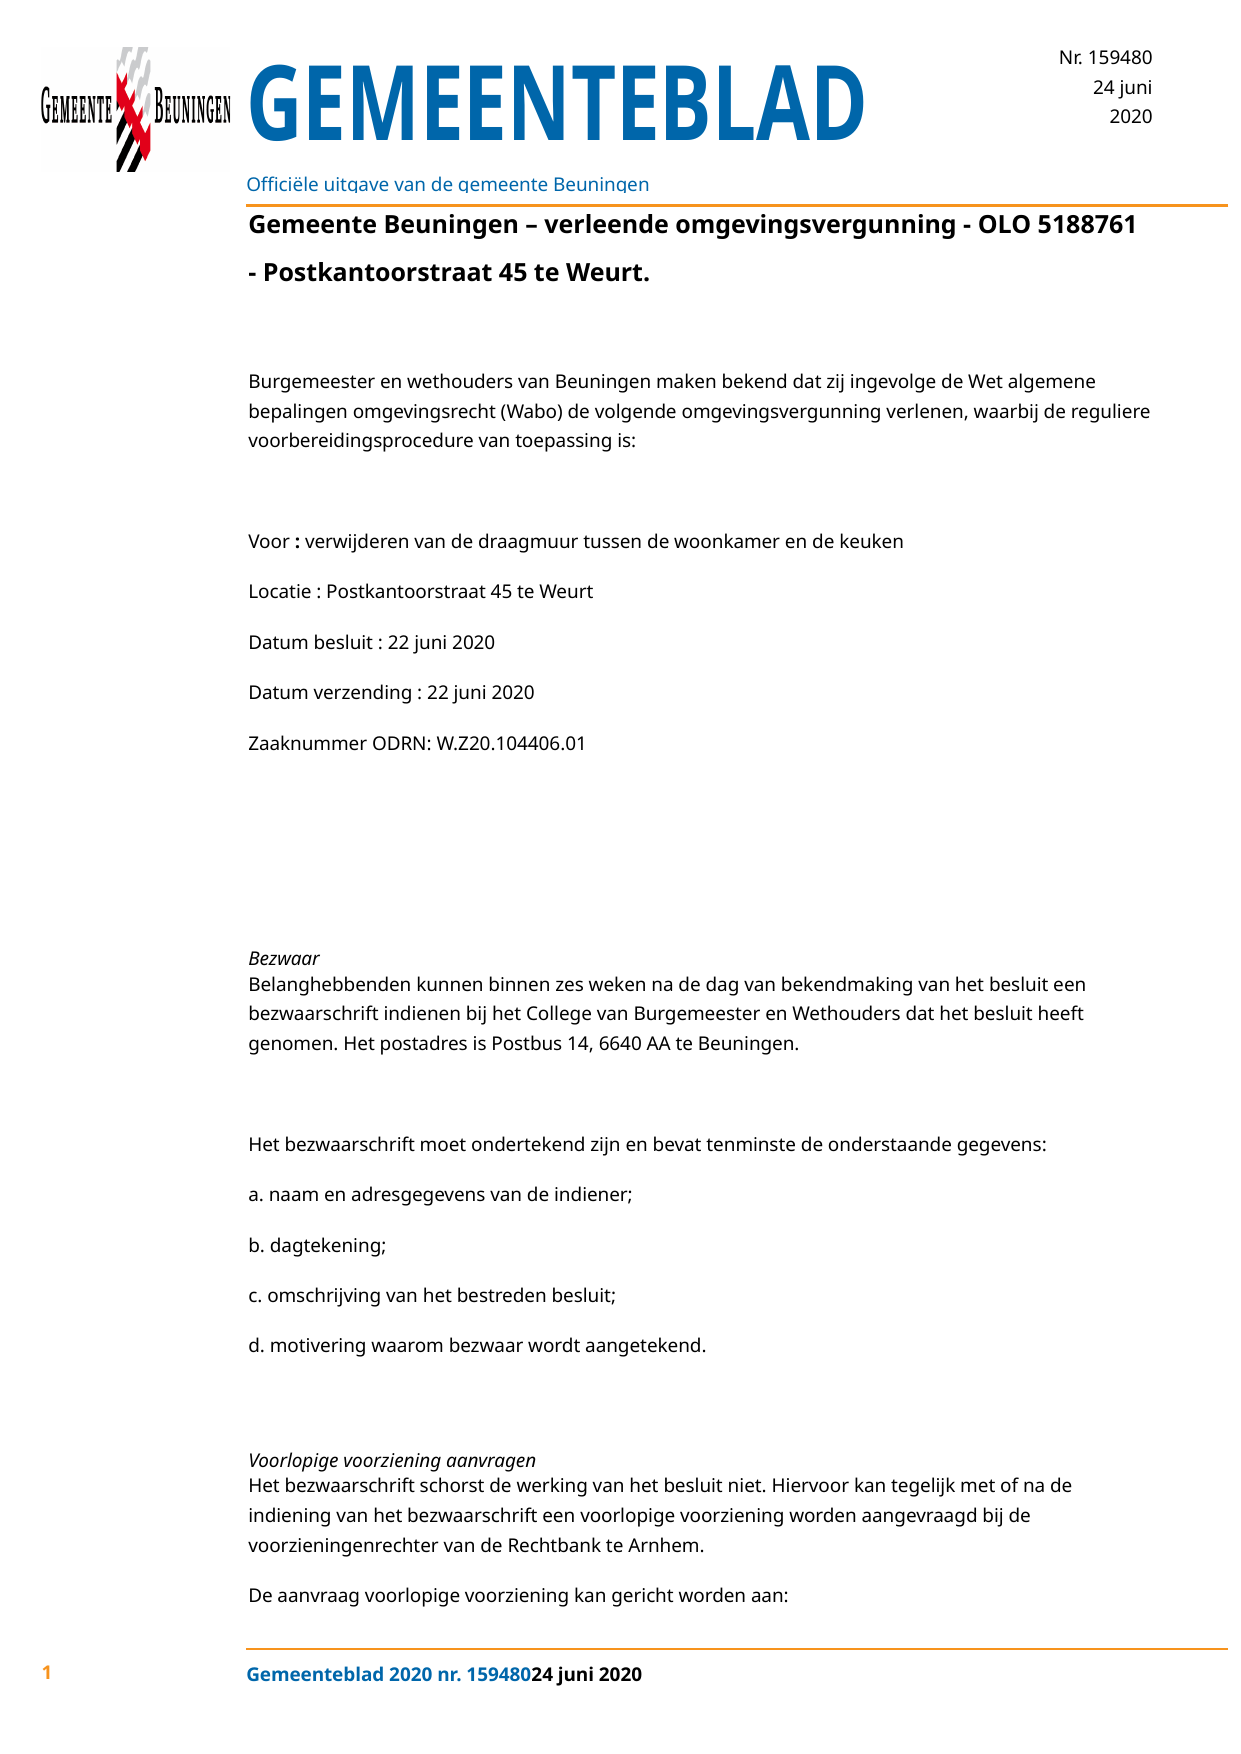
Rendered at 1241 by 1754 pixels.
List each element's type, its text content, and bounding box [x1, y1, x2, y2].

text Zaaknummer ODRN: W.Z20.104406.01 [248, 730, 1152, 756]
text Datum besluit : 22 juni 2020 [248, 629, 1152, 655]
text Het bezwaarschrift moet ondertekend zijn en bevat tenminste de onderstaande gegevens: [248, 1131, 1152, 1157]
text a. naam en adresgegevens van de indiener; [248, 1181, 1152, 1207]
text Burgemeester en wethouders van Beuningen maken bekend dat zij ingevolge de Wet algemene bepalingen omgevingsrecht (Wabo) de volgende omgevingsvergunning verlenen, waarbij de reguliere voorbereidingsprocedure van toepassing is: [248, 368, 1152, 453]
text Voorlopige voorziening aanvragen [248, 1447, 1152, 1473]
text Datum verzending : 22 juni 2020 [248, 679, 1152, 705]
text Gemeente Beuningen – verleende omgevingsvergunning - OLO 5188761 - Postkantoorstraat 45 te Weurt. [248, 207, 1152, 288]
text d. motivering waarom bezwaar wordt aangetekend. [248, 1333, 1152, 1358]
text Voor : verwijderen van de draagmuur tussen de woonkamer en de keuken [248, 528, 1152, 554]
text b. dagtekening; [248, 1232, 1152, 1257]
text Belanghebbenden kunnen binnen zes weken na de dag van bekendmaking van het besluit een bezwaarschrift indienen bij het College van Burgemeester en Wethouders dat het besluit heeft genomen. Het postadres is Postbus 14, 6640 AA te Beuningen. [248, 971, 1152, 1056]
text De aanvraag voorlopige voorziening kan gericht worden aan: [248, 1582, 1152, 1608]
text Het bezwaarschrift schorst de werking van het besluit niet. Hiervoor kan tegelijk met of na de indiening van het bezwaarschrift een voorlopige voorziening worden aangevraagd bij de voorzieningenrechter van de Rechtbank te Arnhem. [248, 1473, 1152, 1558]
picture [41, 47, 231, 172]
text Locatie : Postkantoorstraat 45 te Weurt [248, 579, 1152, 604]
text c. omschrijving van het bestreden besluit; [248, 1282, 1152, 1308]
text Bezwaar [248, 945, 1152, 971]
